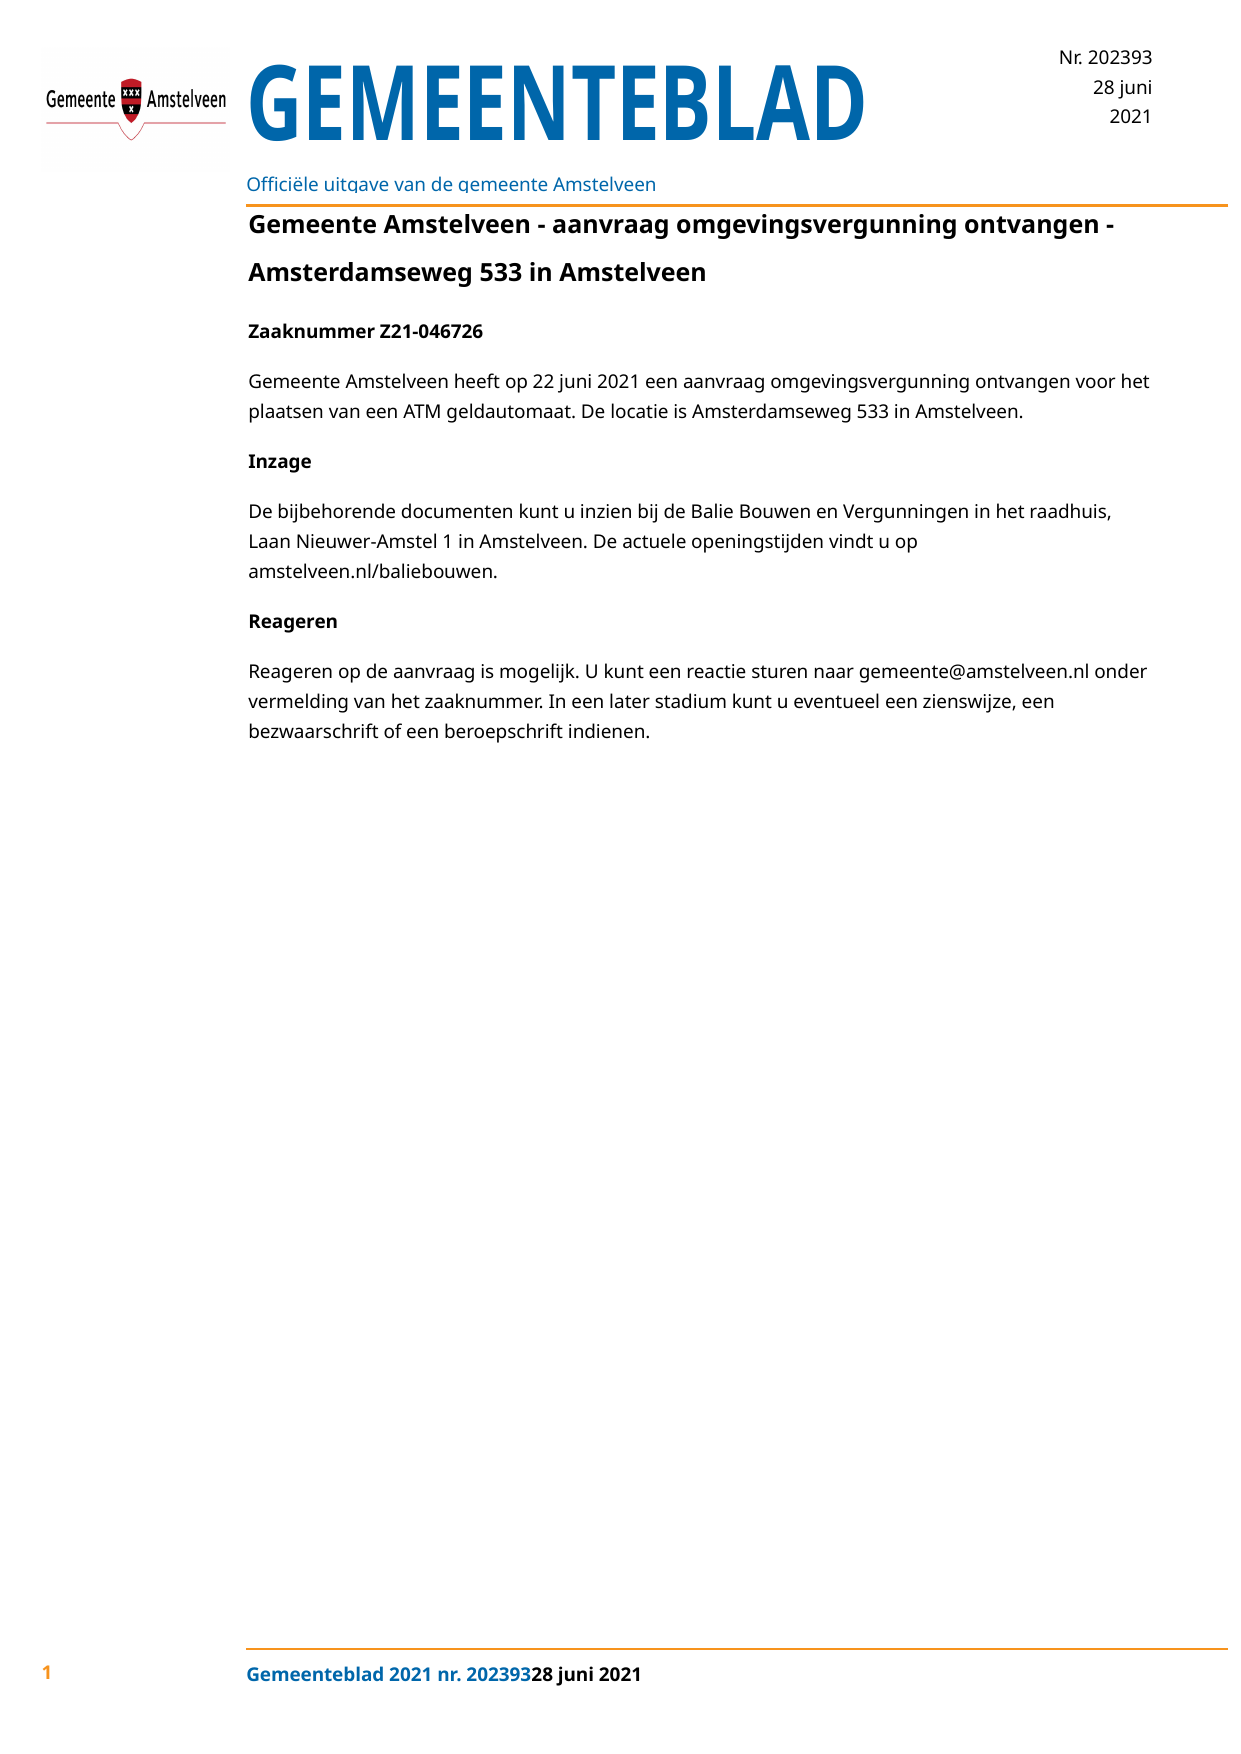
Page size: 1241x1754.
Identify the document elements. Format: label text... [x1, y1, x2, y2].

text De bijbehorende documenten kunt u inzien bij de Balie Bouwen en Vergunningen in het raadhuis, Laan Nieuwer-Amstel 1 in Amstelveen. De actuele openingstijden vindt u op amstelveen.nl/baliebouwen. [248, 499, 1152, 584]
text Inzage [248, 448, 1152, 474]
picture [41, 47, 231, 172]
text Reageren [248, 608, 1152, 634]
text Gemeente Amstelveen - aanvraag omgevingsvergunning ontvangen - Amsterdamseweg 533 in Amstelveen [248, 207, 1152, 288]
text Zaaknummer Z21-046726 [248, 318, 1152, 344]
text Gemeente Amstelveen heeft op 22 juni 2021 een aanvraag omgevingsvergunning ontvangen voor het plaatsen van een ATM geldautomaat. De locatie is Amsterdamseweg 533 in Amstelveen. [248, 368, 1152, 424]
text Reageren op de aanvraag is mogelijk. U kunt een reactie sturen naar gemeente@amstelveen.nl onder vermelding van het zaaknummer. In een later stadium kunt u eventueel een zienswijze, een bezwaarschrift of een beroepschrift indienen. [248, 659, 1152, 744]
